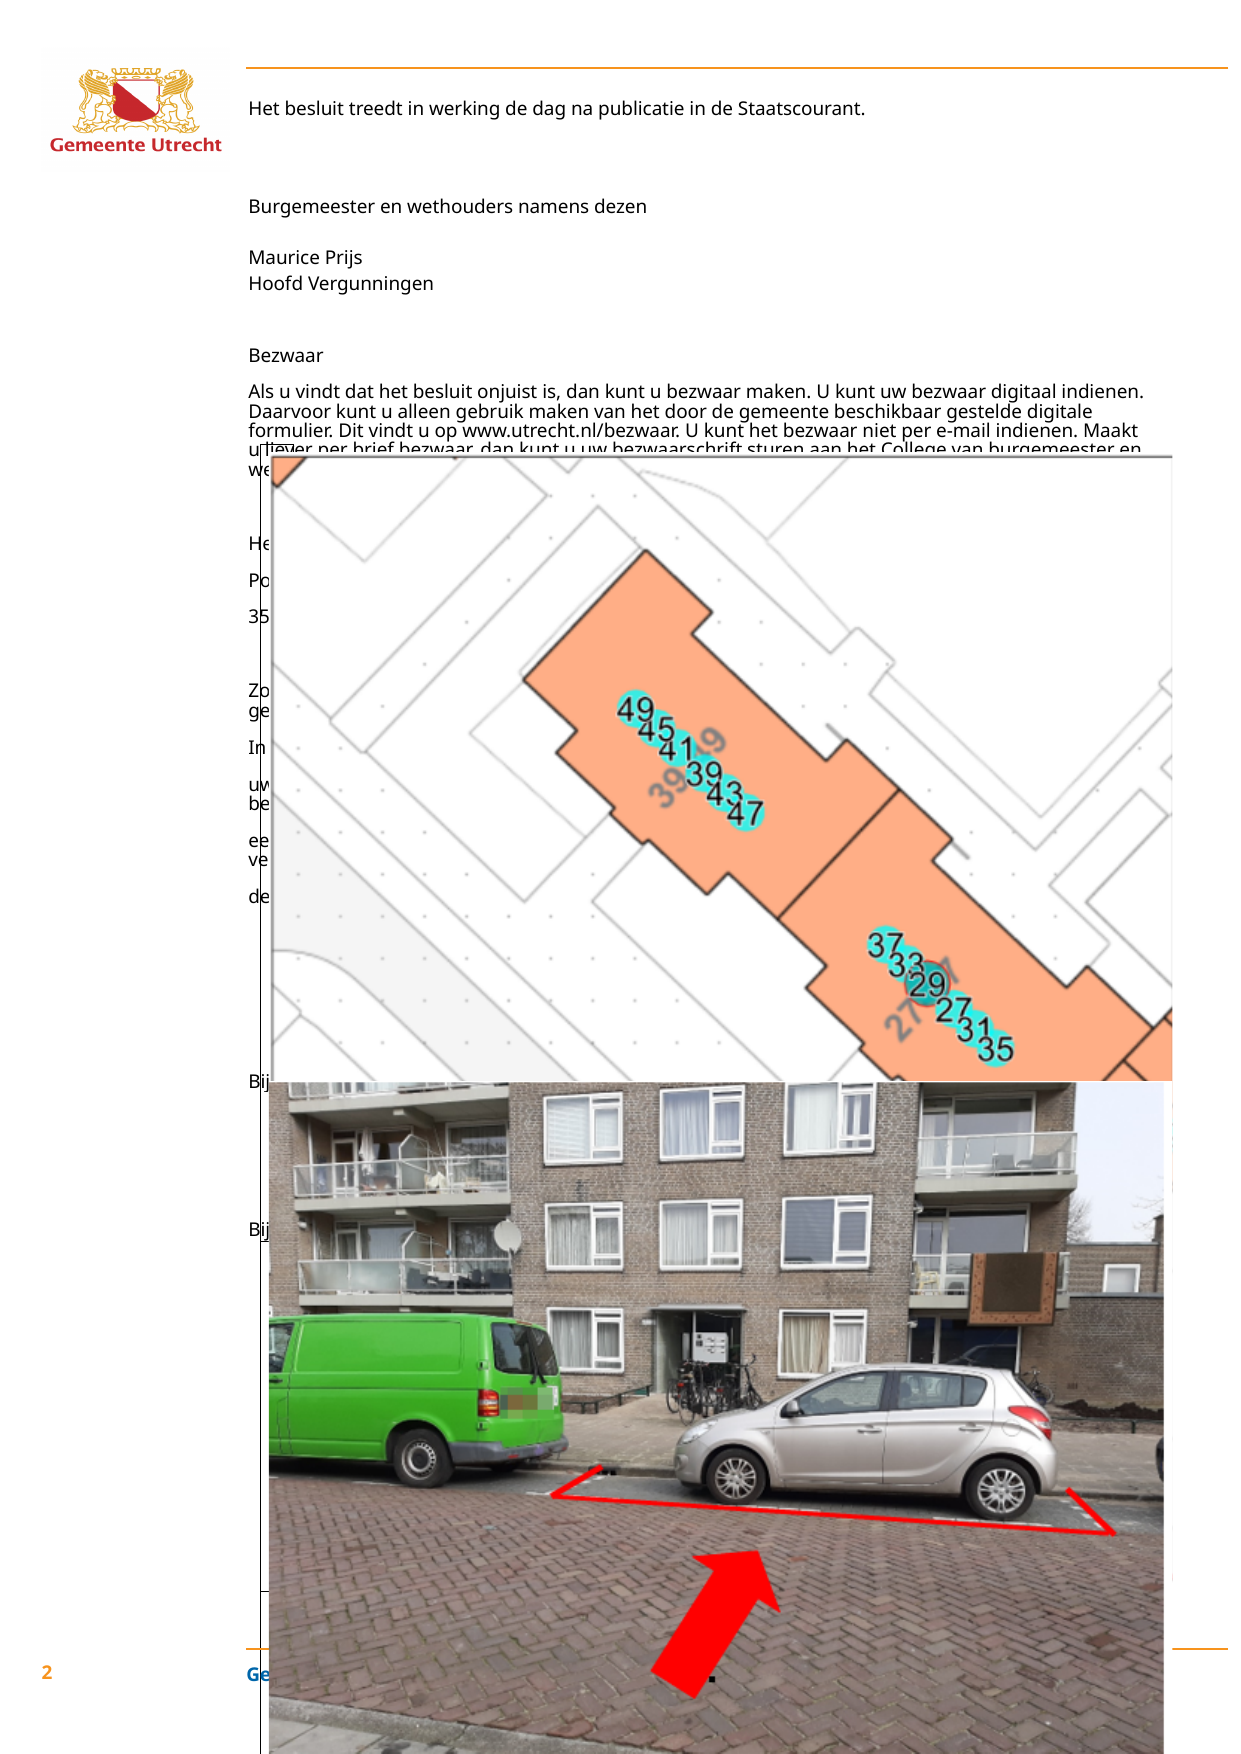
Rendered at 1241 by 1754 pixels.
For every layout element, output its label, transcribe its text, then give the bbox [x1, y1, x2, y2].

picture [268, 452, 1173, 1754]
text Bezwaar [248, 347, 1152, 366]
text Hoofd Vergunningen [248, 270, 1152, 296]
text Het besluit treedt in werking de dag na publicatie in de Staatscourant. [248, 95, 1152, 121]
text Als u vindt dat het besluit onjuist is, dan kunt u bezwaar maken. U kunt uw bezwaar digitaal indienen. Daarvoor kunt u alleen gebruik maken van het door de gemeente beschikbaar gestelde digitale formulier. Dit vindt u op www.utrecht.nl/bezwaar. U kunt het bezwaar niet per e-mail indienen. Maakt u liever per brief bezwaar, dan kunt u uw bezwaarschrift sturen aan het College van burgemeester en wethouders. [248, 383, 1152, 473]
picture [41, 47, 231, 172]
text Maurice Prijs [248, 244, 1152, 270]
text Burgemeester en wethouders namens dezen [248, 193, 1152, 219]
